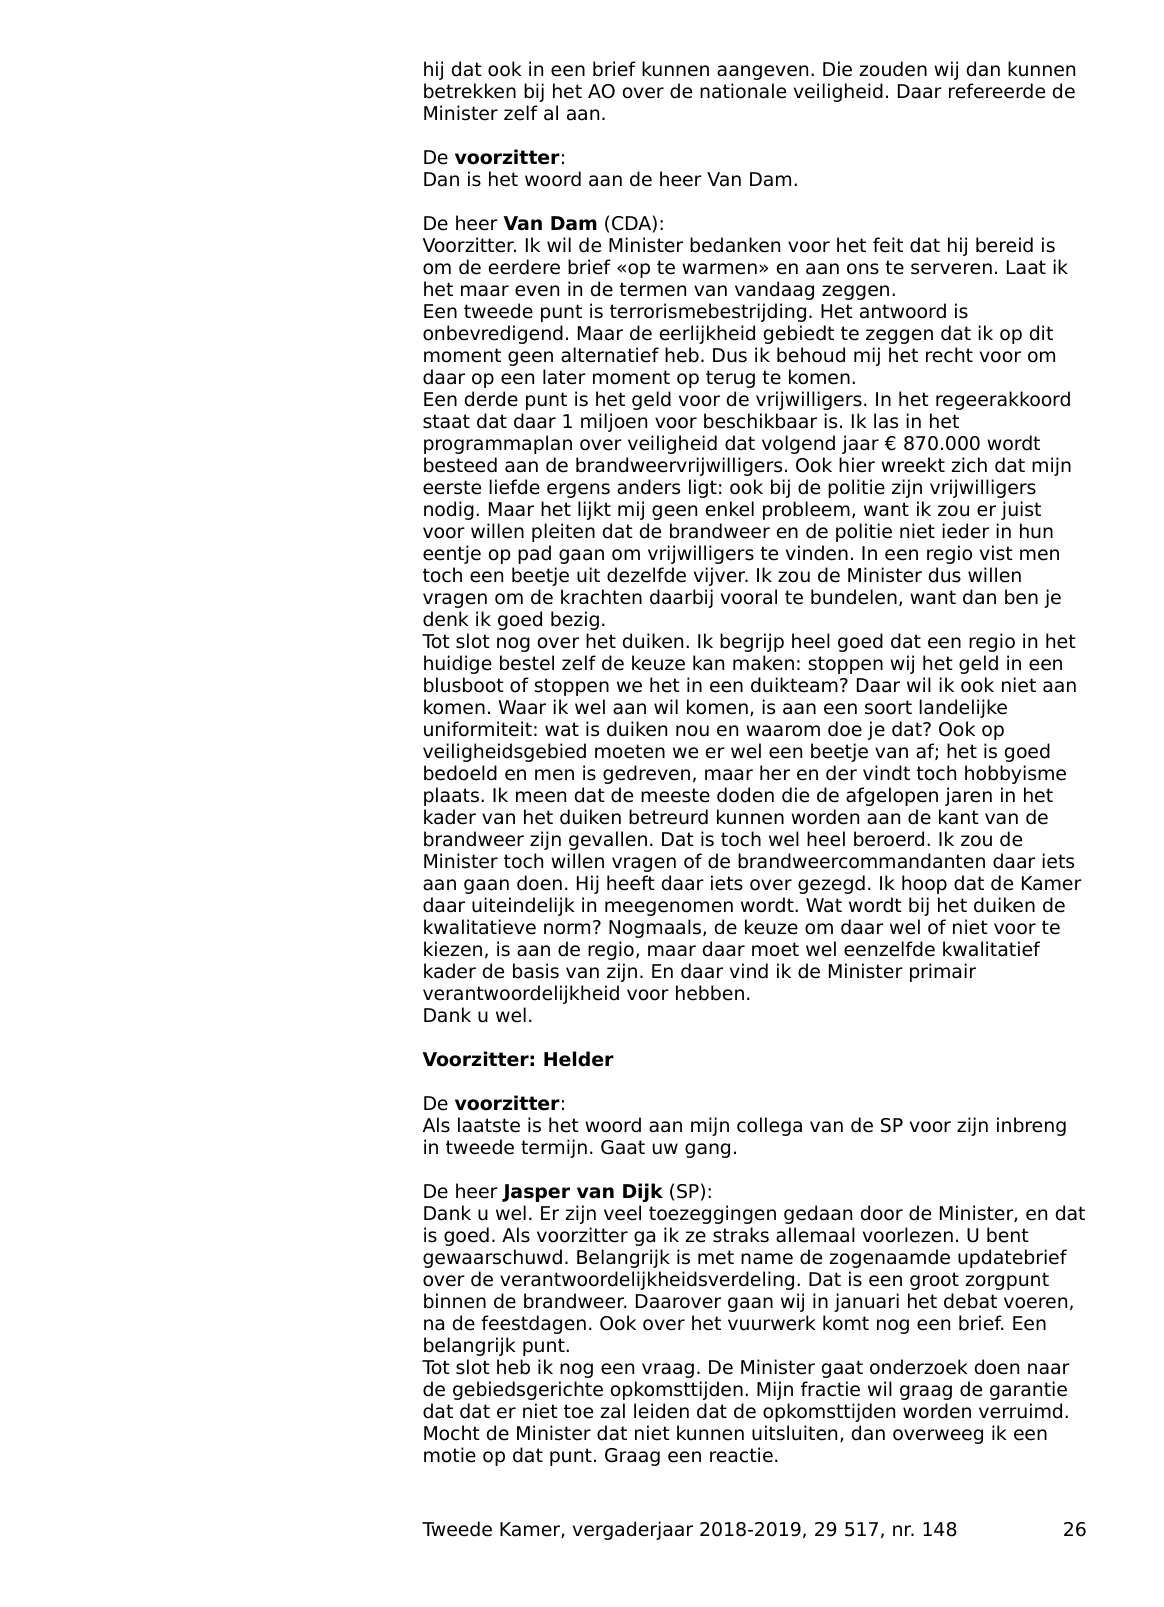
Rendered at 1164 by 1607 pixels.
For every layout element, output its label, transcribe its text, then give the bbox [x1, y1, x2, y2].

text Voorzitter. Ik wil de Minister bedanken voor het feit dat hij bereid is om de eerdere brief «op te warmen» en aan ons te serveren. Laat ik het maar even in de termen van vandaag zeggen. [422, 235, 1087, 301]
text De heer Jasper van Dijk (SP): [422, 1181, 1087, 1203]
text Een tweede punt is terrorismebestrijding. Het antwoord is onbevredigend. Maar de eerlijkheid gebiedt te zeggen dat ik op dit moment geen alternatief heb. Dus ik behoud mij het recht voor om daar op een later moment op terug te komen. [422, 301, 1087, 389]
text Voorzitter: Helder [422, 1049, 1087, 1071]
text Tot slot heb ik nog een vraag. De Minister gaat onderzoek doen naar de gebiedsgerichte opkomsttijden. Mijn fractie wil graag de garantie dat dat er niet toe zal leiden dat de opkomsttijden worden verruimd. Mocht de Minister dat niet kunnen uitsluiten, dan overweeg ik een motie op dat punt. Graag een reactie. [422, 1357, 1087, 1467]
text Als laatste is het woord aan mijn collega van de SP voor zijn inbreng in tweede termijn. Gaat uw gang. [422, 1115, 1087, 1159]
text Dank u wel. [422, 1004, 1087, 1027]
text Dan is het woord aan de heer Van Dam. [422, 169, 1087, 191]
text Tot slot nog over het duiken. Ik begrijp heel goed dat een regio in het huidige bestel zelf de keuze kan maken: stoppen wij het geld in een blusboot of stoppen we het in een duikteam? Daar wil ik ook niet aan komen. Waar ik wel aan wil komen, is aan een soort landelijke uniformiteit: wat is duiken nou en waarom doe je dat? Ook op veiligheidsgebied moeten we er wel een beetje van af; het is goed bedoeld en men is gedreven, maar her en der vindt toch hobbyisme plaats. Ik meen dat de meeste doden die de afgelopen jaren in het kader van het duiken betreurd kunnen worden aan de kant van de brandweer zijn gevallen. Dat is toch wel heel beroerd. Ik zou de Minister toch willen vragen of de brandweercommandanten daar iets aan gaan doen. Hij heeft daar iets over gezegd. Ik hoop dat de Kamer daar uiteindelijk in meegenomen wordt. Wat wordt bij het duiken de kwalitatieve norm? Nogmaals, de keuze om daar wel of niet voor te kiezen, is aan de regio, maar daar moet wel eenzelfde kwalitatief kader de basis van zijn. En daar vind ik de Minister primair verantwoordelijkheid voor hebben. [422, 631, 1087, 1004]
text De heer Van Dam (CDA): [422, 213, 1087, 235]
text hij dat ook in een brief kunnen aangeven. Die zouden wij dan kunnen betrekken bij het AO over de nationale veiligheid. Daar refereerde de Minister zelf al aan. [422, 59, 1087, 125]
text Dank u wel. Er zijn veel toezeggingen gedaan door de Minister, en dat is goed. Als voorzitter ga ik ze straks allemaal voorlezen. U bent gewaarschuwd. Belangrijk is met name de zogenaamde updatebrief over de verantwoordelijkheidsverdeling. Dat is een groot zorgpunt binnen de brandweer. Daarover gaan wij in januari het debat voeren, na de feestdagen. Ook over het vuurwerk komt nog een brief. Een belangrijk punt. [422, 1203, 1087, 1357]
text De voorzitter: [422, 1093, 1087, 1115]
text De voorzitter: [422, 147, 1087, 169]
text Een derde punt is het geld voor de vrijwilligers. In het regeerakkoord staat dat daar 1 miljoen voor beschikbaar is. Ik las in het programmaplan over veiligheid dat volgend jaar € 870.000 wordt besteed aan de brandweervrijwilligers. Ook hier wreekt zich dat mijn eerste liefde ergens anders ligt: ook bij de politie zijn vrijwilligers nodig. Maar het lijkt mij geen enkel probleem, want ik zou er juist voor willen pleiten dat de brandweer en de politie niet ieder in hun eentje op pad gaan om vrijwilligers te vinden. In een regio vist men toch een beetje uit dezelfde vijver. Ik zou de Minister dus willen vragen om de krachten daarbij vooral te bundelen, want dan ben je denk ik goed bezig. [422, 389, 1087, 631]
